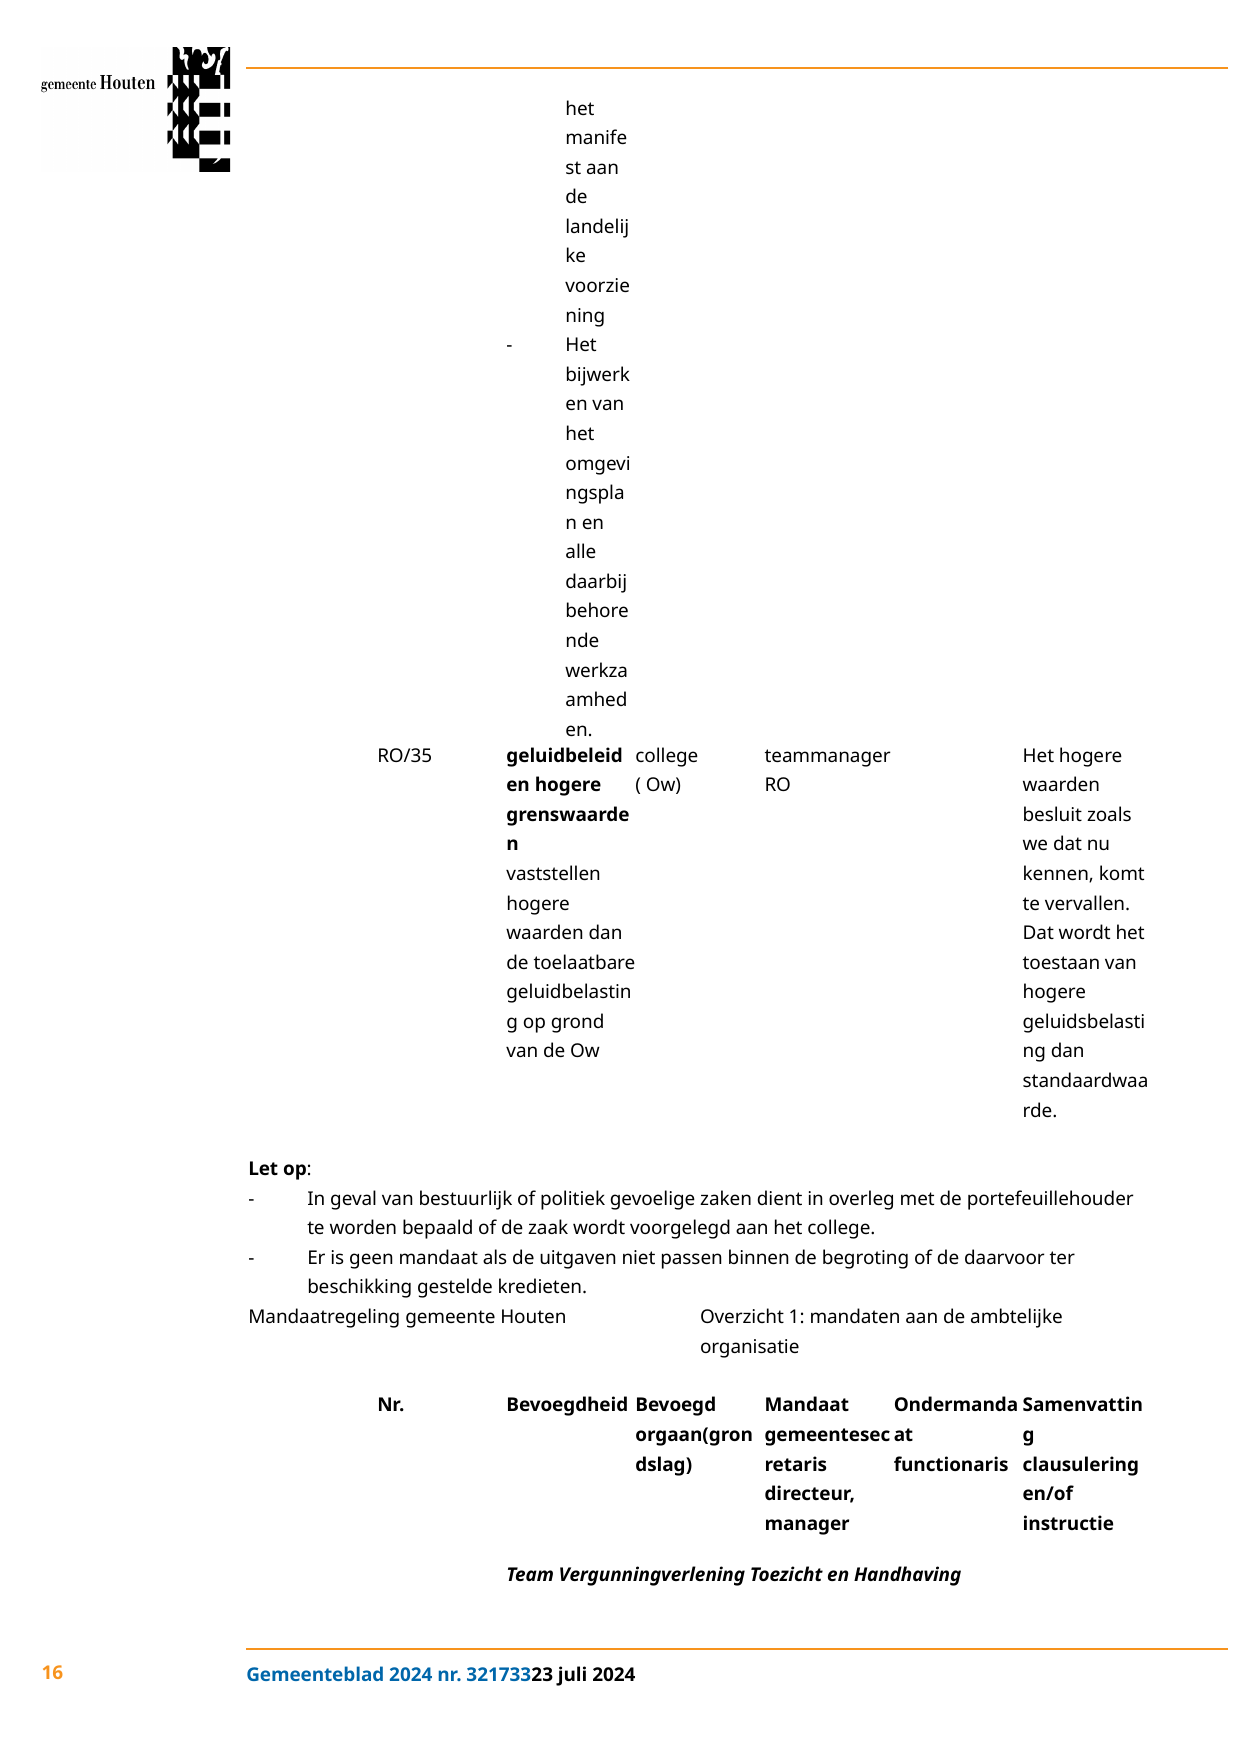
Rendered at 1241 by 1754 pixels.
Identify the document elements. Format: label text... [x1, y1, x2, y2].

table_cell Het hogere waarden besluit zoals we dat nu kennen, komt te vervallen. Dat wordt het toestaan van hogere geluidsbelasting dan standaardwaarde. [1023, 742, 1152, 1122]
table_cell [894, 95, 1022, 742]
table_cell [248, 1536, 377, 1561]
table_cell [248, 95, 377, 742]
table_cell [894, 1536, 1022, 1561]
table_cell [764, 1536, 893, 1561]
table_header Ondermandaat functionaris [894, 1392, 1022, 1536]
table_cell [764, 95, 893, 742]
table_cell [377, 95, 506, 742]
table_cell [506, 1536, 635, 1561]
table_cell [894, 742, 1022, 1122]
table_cell RO/35 [377, 742, 506, 1122]
table_cell [377, 1561, 506, 1587]
table_cell [635, 95, 764, 742]
table_header Mandaatregeling gemeente Houten [248, 1303, 700, 1359]
table_cell [248, 1561, 377, 1587]
table_cell Team Vergunningverlening Toezicht en Handhaving [506, 1561, 1152, 1587]
text Let op: [248, 1155, 1152, 1181]
table_header [248, 1392, 377, 1536]
table_header Bevoegdheid [506, 1392, 635, 1536]
table_header Samenvatting clausulering en/of instructie [1023, 1392, 1152, 1536]
table_cell geluidbeleid en hogere grenswaarden vaststellen hogere waarden dan de toelaatbare geluidbelasting op grond van de Ow [506, 742, 635, 1122]
table_cell [1023, 1536, 1152, 1561]
table_header Bevoegd orgaan(grondslag) [635, 1392, 764, 1536]
table_cell [377, 1536, 506, 1561]
list Er is geen mandaat als de uitgaven niet passen binnen de begroting of de daarvoor ter beschikking gestelde kredieten. [248, 1244, 1152, 1299]
table_cell [635, 1536, 764, 1561]
table_cell het manifest aan de landelijke voorziening Het bijwerken van het omgevingsplan en alle daarbij behorende werkzaamheden. [506, 95, 635, 742]
picture [41, 47, 231, 172]
table_header Nr. [377, 1392, 506, 1536]
table_cell teammanager RO [764, 742, 893, 1122]
table_header Mandaat gemeentesecretaris directeur, manager [764, 1392, 893, 1536]
table_header Overzicht 1: mandaten aan de ambtelijke organisatie [700, 1303, 1152, 1359]
table_cell college ( Ow) [635, 742, 764, 1122]
list In geval van bestuurlijk of politiek gevoelige zaken dient in overleg met de portefeuillehouder te worden bepaald of de zaak wordt voorgelegd aan het college. [248, 1185, 1152, 1240]
table_cell [248, 742, 377, 1122]
table_cell [1023, 95, 1152, 742]
